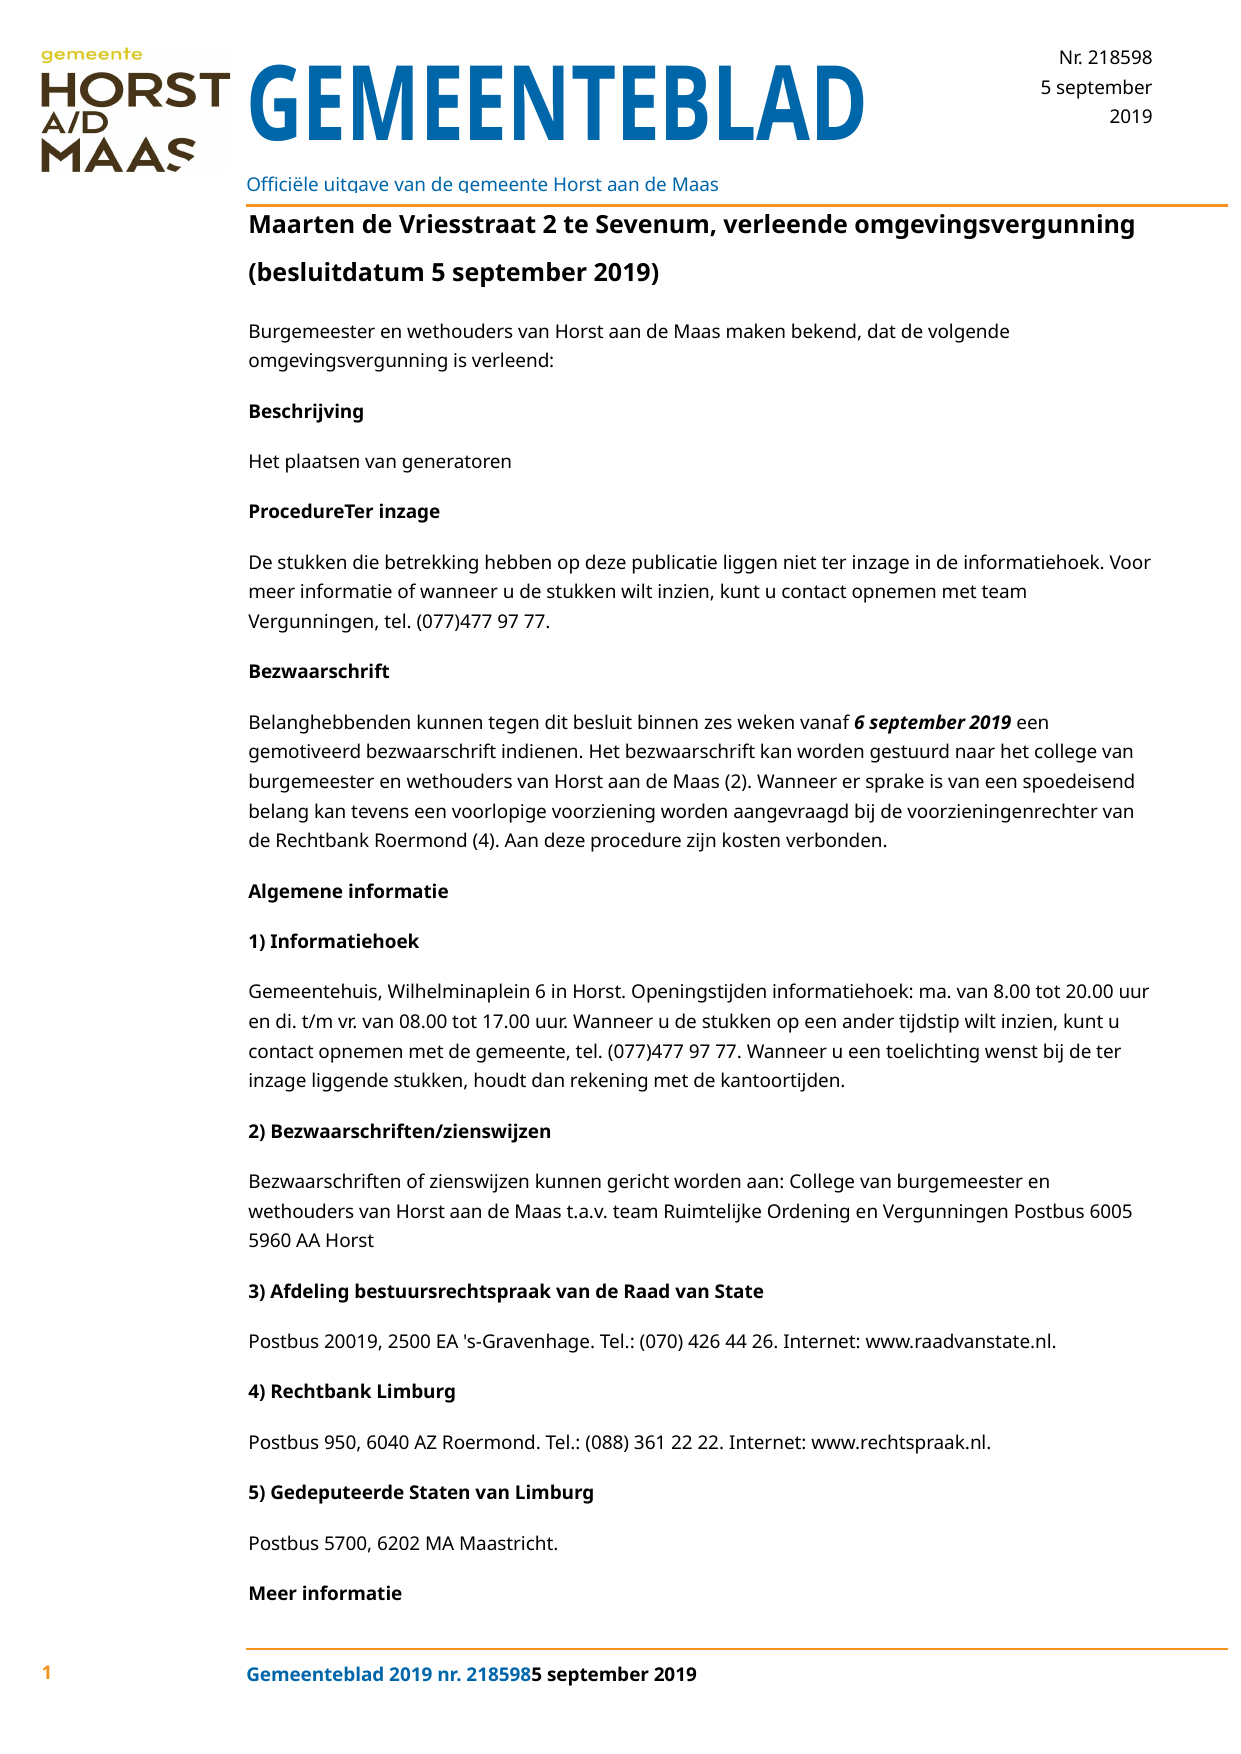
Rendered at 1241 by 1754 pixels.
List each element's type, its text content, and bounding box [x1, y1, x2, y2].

text Meer informatie [248, 1580, 1152, 1606]
text Postbus 5700, 6202 MA Maastricht. [248, 1530, 1152, 1556]
text Het plaatsen van generatoren [248, 448, 1152, 474]
text 4) Rechtbank Limburg [248, 1379, 1152, 1404]
text Gemeentehuis, Wilhelminaplein 6 in Horst. Openingstijden informatiehoek: ma. van 8.00 tot 20.00 uur en di. t/m vr. van 08.00 tot 17.00 uur. Wanneer u de stukken op een ander tijdstip wilt inzien, kunt u contact opnemen met de gemeente, tel. (077)477 97 77. Wanneer u een toelichting wenst bij de ter inzage liggende stukken, houdt dan rekening met de kantoortijden. [248, 979, 1152, 1093]
text De stukken die betrekking hebben op deze publicatie liggen niet ter inzage in de informatiehoek. Voor meer informatie of wanneer u de stukken wilt inzien, kunt u contact opnemen met team Vergunningen, tel. (077)477 97 77. [248, 549, 1152, 634]
text 1) Informatiehoek [248, 928, 1152, 954]
text Bezwaarschrift [248, 659, 1152, 684]
text Belanghebbenden kunnen tegen dit besluit binnen zes weken vanaf 6 september 2019 een gemotiveerd bezwaarschrift indienen. Het bezwaarschrift kan worden gestuurd naar het college van burgemeester en wethouders van Horst aan de Maas (2). Wanneer er sprake is van een spoedeisend belang kan tevens een voorlopige voorziening worden aangevraagd bij de voorzieningenrechter van de Rechtbank Roermond (4). Aan deze procedure zijn kosten verbonden. [248, 709, 1152, 853]
text Postbus 950, 6040 AZ Roermond. Tel.: (088) 361 22 22. Internet: www.rechtspraak.nl. [248, 1429, 1152, 1455]
text Postbus 20019, 2500 EA 's-Gravenhage. Tel.: (070) 426 44 26. Internet: www.raadvanstate.nl. [248, 1328, 1152, 1354]
text Algemene informatie [248, 878, 1152, 904]
text Maarten de Vriesstraat 2 te Sevenum, verleende omgevingsvergunning (besluitdatum 5 september 2019) [248, 207, 1152, 288]
text 2) Bezwaarschriften/zienswijzen [248, 1118, 1152, 1144]
text Bezwaarschriften of zienswijzen kunnen gericht worden aan: College van burgemeester en wethouders van Horst aan de Maas t.a.v. team Ruimtelijke Ordening en Vergunningen Postbus 6005 5960 AA Horst [248, 1168, 1152, 1253]
text Beschrijving [248, 398, 1152, 424]
text 3) Afdeling bestuursrechtspraak van de Raad van State [248, 1278, 1152, 1304]
picture [41, 47, 231, 172]
text 5) Gedeputeerde Staten van Limburg [248, 1479, 1152, 1505]
text ProcedureTer inzage [248, 499, 1152, 524]
text Burgemeester en wethouders van Horst aan de Maas maken bekend, dat de volgende omgevingsvergunning is verleend: [248, 318, 1152, 373]
